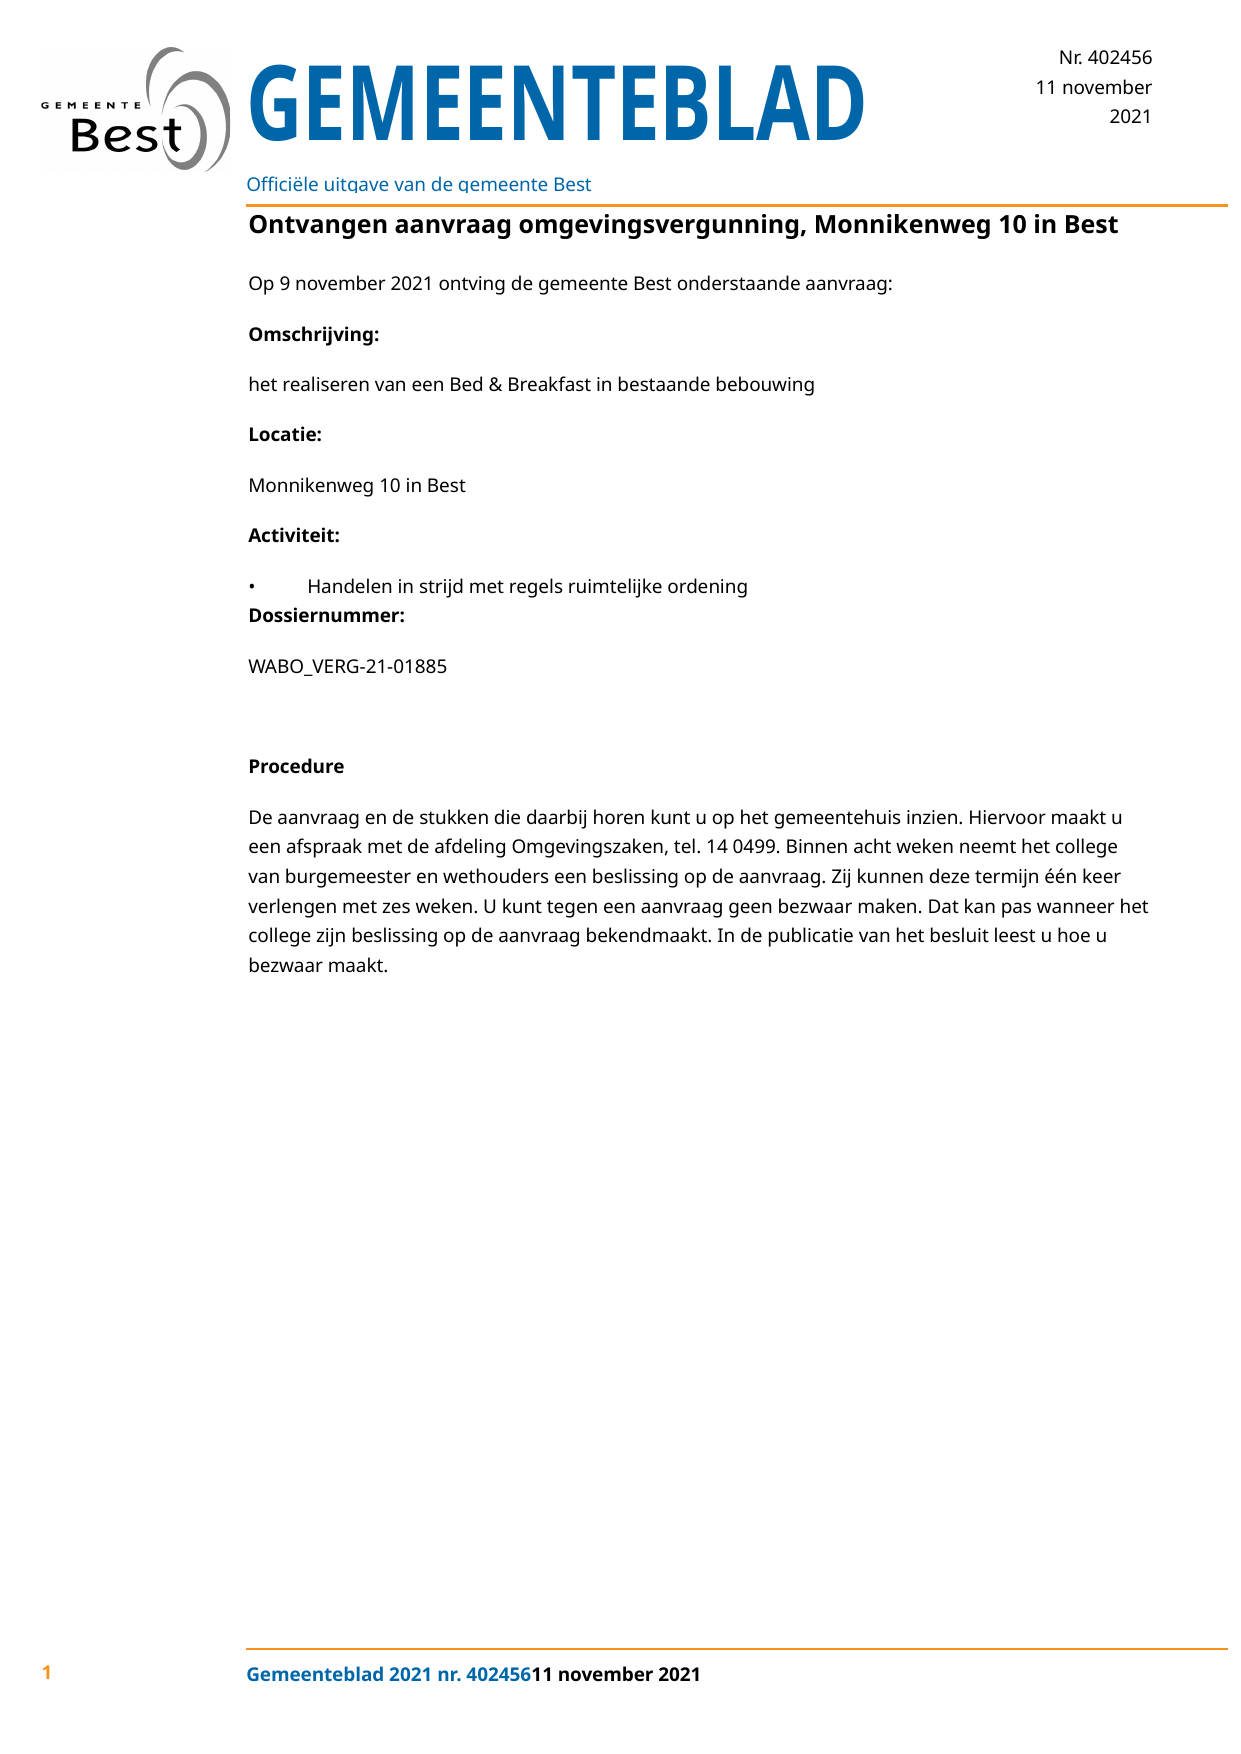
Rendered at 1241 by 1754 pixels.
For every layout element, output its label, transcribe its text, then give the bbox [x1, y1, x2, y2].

list Handelen in strijd met regels ruimtelijke ordening [248, 573, 1152, 598]
text De aanvraag en de stukken die daarbij horen kunt u op het gemeentehuis inzien. Hiervoor maakt u een afspraak met de afdeling Omgevingszaken, tel. 14 0499. Binnen acht weken neemt het college van burgemeester en wethouders een beslissing op de aanvraag. Zij kunnen deze termijn één keer verlengen met zes weken. U kunt tegen een aanvraag geen bezwaar maken. Dat kan pas wanneer het college zijn beslissing op de aanvraag bekendmaakt. In de publicatie van het besluit leest u hoe u bezwaar maakt. [248, 804, 1152, 978]
text Ontvangen aanvraag omgevingsvergunning, Monnikenweg 10 in Best [248, 207, 1152, 241]
text Monnikenweg 10 in Best [248, 472, 1152, 498]
text Op 9 november 2021 ontving de gemeente Best onderstaande aanvraag: [248, 270, 1152, 296]
text het realiseren van een Bed & Breakfast in bestaande bebouwing [248, 371, 1152, 397]
text Procedure [248, 754, 1152, 779]
picture [41, 47, 231, 172]
text Omschrijving: [248, 321, 1152, 346]
text WABO_VERG-21-01885 [248, 653, 1152, 678]
text Dossiernummer: [248, 602, 1152, 628]
text Activiteit: [248, 522, 1152, 548]
text Locatie: [248, 422, 1152, 447]
